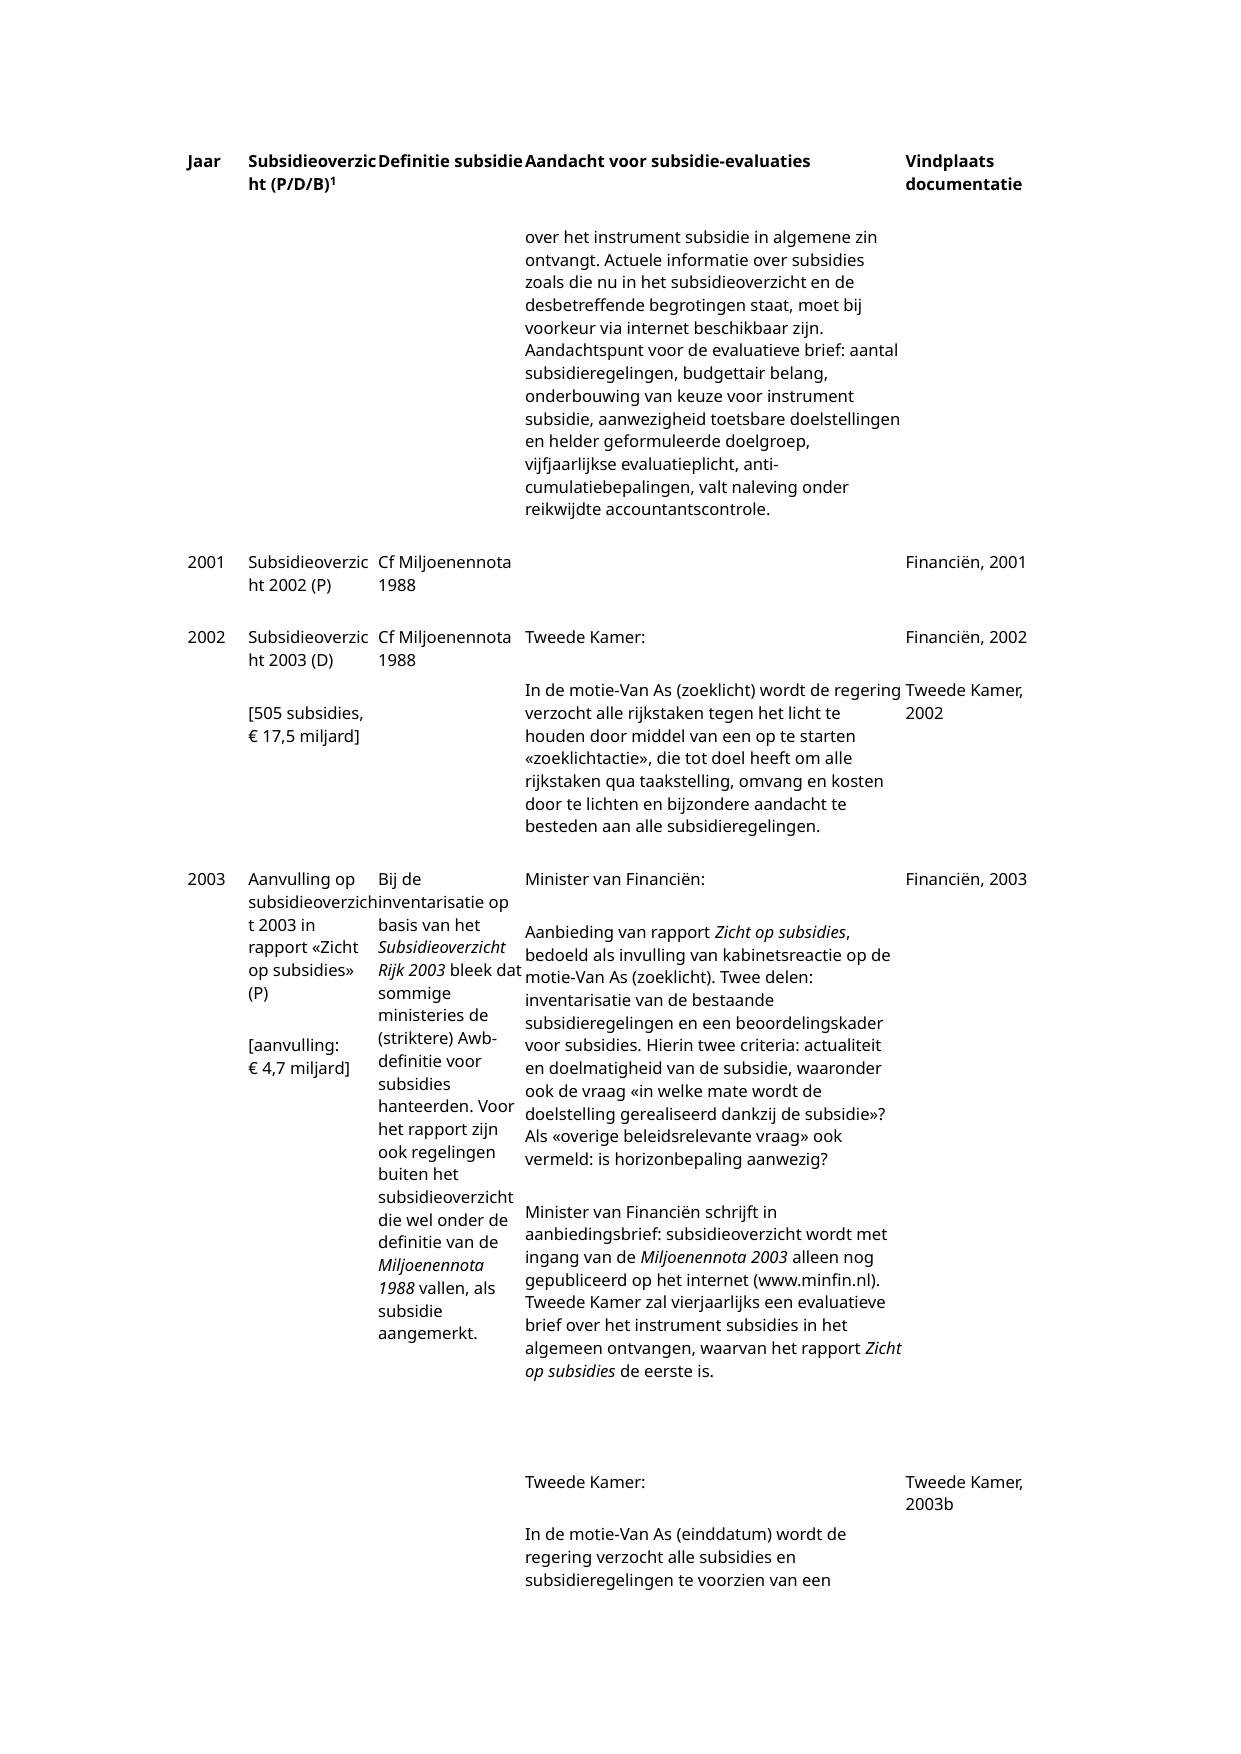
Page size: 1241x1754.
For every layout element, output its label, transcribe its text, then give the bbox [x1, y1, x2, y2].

table_cell [378, 225, 525, 551]
table_cell Subsidieoverzicht 2002 (P) [248, 551, 378, 626]
table_cell Financiën, 2003 [905, 868, 1053, 1412]
table_cell Tweede Kamer, 2003b [905, 1470, 1053, 1591]
table_header Subsidieoverzicht (P/D/B)1 [248, 150, 378, 225]
table_cell [525, 1412, 905, 1470]
table_cell 2001 [188, 551, 248, 626]
table_cell [525, 551, 905, 626]
table_cell [188, 225, 248, 551]
table_cell [905, 1412, 1053, 1470]
table_cell Cf Miljoenennota 1988 [378, 551, 525, 626]
table_cell [248, 225, 378, 551]
table_header Vindplaats documentatie [905, 150, 1053, 225]
table_header Jaar [188, 150, 248, 225]
table_header Definitie subsidie [378, 150, 525, 225]
table_cell Financiën, 2001 [905, 551, 1053, 626]
table_cell [905, 225, 1053, 551]
table_cell Tweede Kamer: In de motie-Van As (einddatum) wordt de regering verzocht alle subsidies en subsidieregelingen te voorzien van een [525, 1470, 905, 1591]
table_header Aandacht voor subsidie-evaluaties [525, 150, 905, 225]
table_cell Bij de inventarisatie op basis van het Subsidieoverzicht Rijk 2003 bleek dat sommige ministeries de (striktere) Awb-definitie voor subsidies hanteerden. Voor het rapport zijn ook regelingen buiten het subsidieoverzicht die wel onder de definitie van de Miljoenennota 1988 vallen, als subsidie aangemerkt. [378, 868, 525, 1591]
table_cell over het instrument subsidie in algemene zin ontvangt. Actuele informatie over subsidies zoals die nu in het subsidieoverzicht en de desbetreffende begrotingen staat, moet bij voorkeur via internet beschikbaar zijn. Aandachtspunt voor de evaluatieve brief: aantal subsidieregelingen, budgettair belang, onderbouwing van keuze voor instrument subsidie, aanwezigheid toetsbare doelstellingen en helder geformuleerde doelgroep, vijfjaarlijkse evaluatieplicht, anti-cumulatiebepalingen, valt naleving onder reikwijdte accountantscontrole. [525, 225, 905, 551]
table_cell Minister van Financiën: Aanbieding van rapport Zicht op subsidies, bedoeld als invulling van kabinetsreactie op de motie-Van As (zoeklicht). Twee delen: inventarisatie van de bestaande subsidieregelingen en een beoordelingskader voor subsidies. Hierin twee criteria: actualiteit en doelmatigheid van de subsidie, waaronder ook de vraag «in welke mate wordt de doelstelling gerealiseerd dankzij de subsidie»? Als «overige beleidsrelevante vraag» ook vermeld: is horizonbepaling aanwezig? Minister van Financiën schrijft in aanbiedingsbrief: subsidieoverzicht wordt met ingang van de Miljoenennota 2003 alleen nog gepubliceerd op het internet (www.minfin.nl). Tweede Kamer zal vierjaarlijks een evaluatieve brief over het instrument subsidies in het algemeen ontvangen, waarvan het rapport Zicht op subsidies de eerste is. [525, 868, 905, 1412]
table_cell Subsidieoverzicht 2003 (D) [505 subsidies, € 17,5 miljard] [248, 626, 378, 868]
table_cell Tweede Kamer: In de motie-Van As (zoeklicht) wordt de regering verzocht alle rijkstaken tegen het licht te houden door middel van een op te starten «zoeklichtactie», die tot doel heeft om alle rijkstaken qua taakstelling, omvang en kosten door te lichten en bijzondere aandacht te besteden aan alle subsidieregelingen. [525, 626, 905, 868]
table_cell Cf Miljoenennota 1988 [378, 626, 525, 868]
table_cell 2003 [188, 868, 248, 1591]
table_cell 2002 [188, 626, 248, 868]
table_cell Financiën, 2002 Tweede Kamer, 2002 [905, 626, 1053, 868]
table_cell Aanvulling op subsidieoverzicht 2003 in rapport «Zicht op subsidies» (P) [aanvulling: € 4,7 miljard] [248, 868, 378, 1591]
